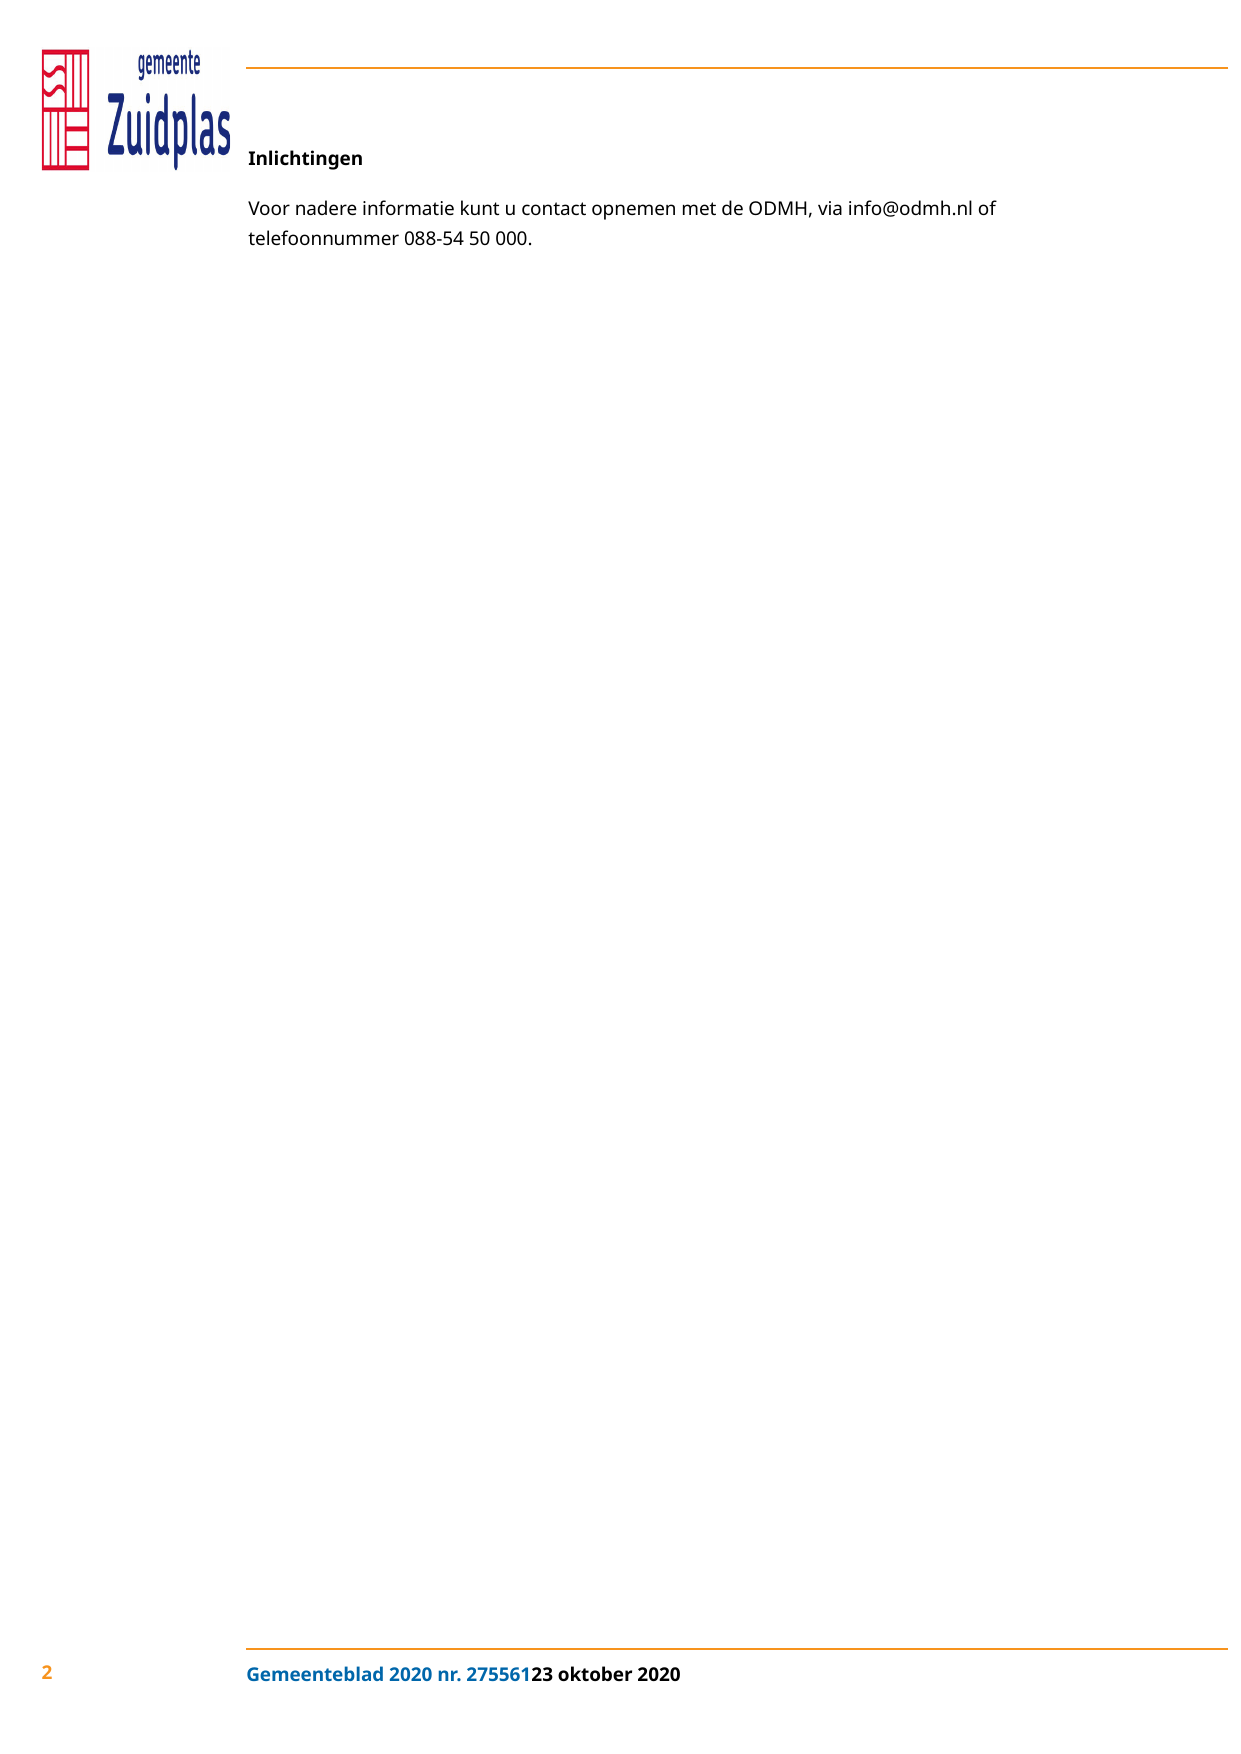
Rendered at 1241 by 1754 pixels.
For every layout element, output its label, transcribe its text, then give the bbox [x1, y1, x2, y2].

text Inlichtingen [248, 145, 1152, 171]
picture [41, 47, 231, 172]
text Voor nadere informatie kunt u contact opnemen met de ODMH, via info@odmh.nl of telefoonnummer 088-54 50 000. [248, 196, 1152, 251]
